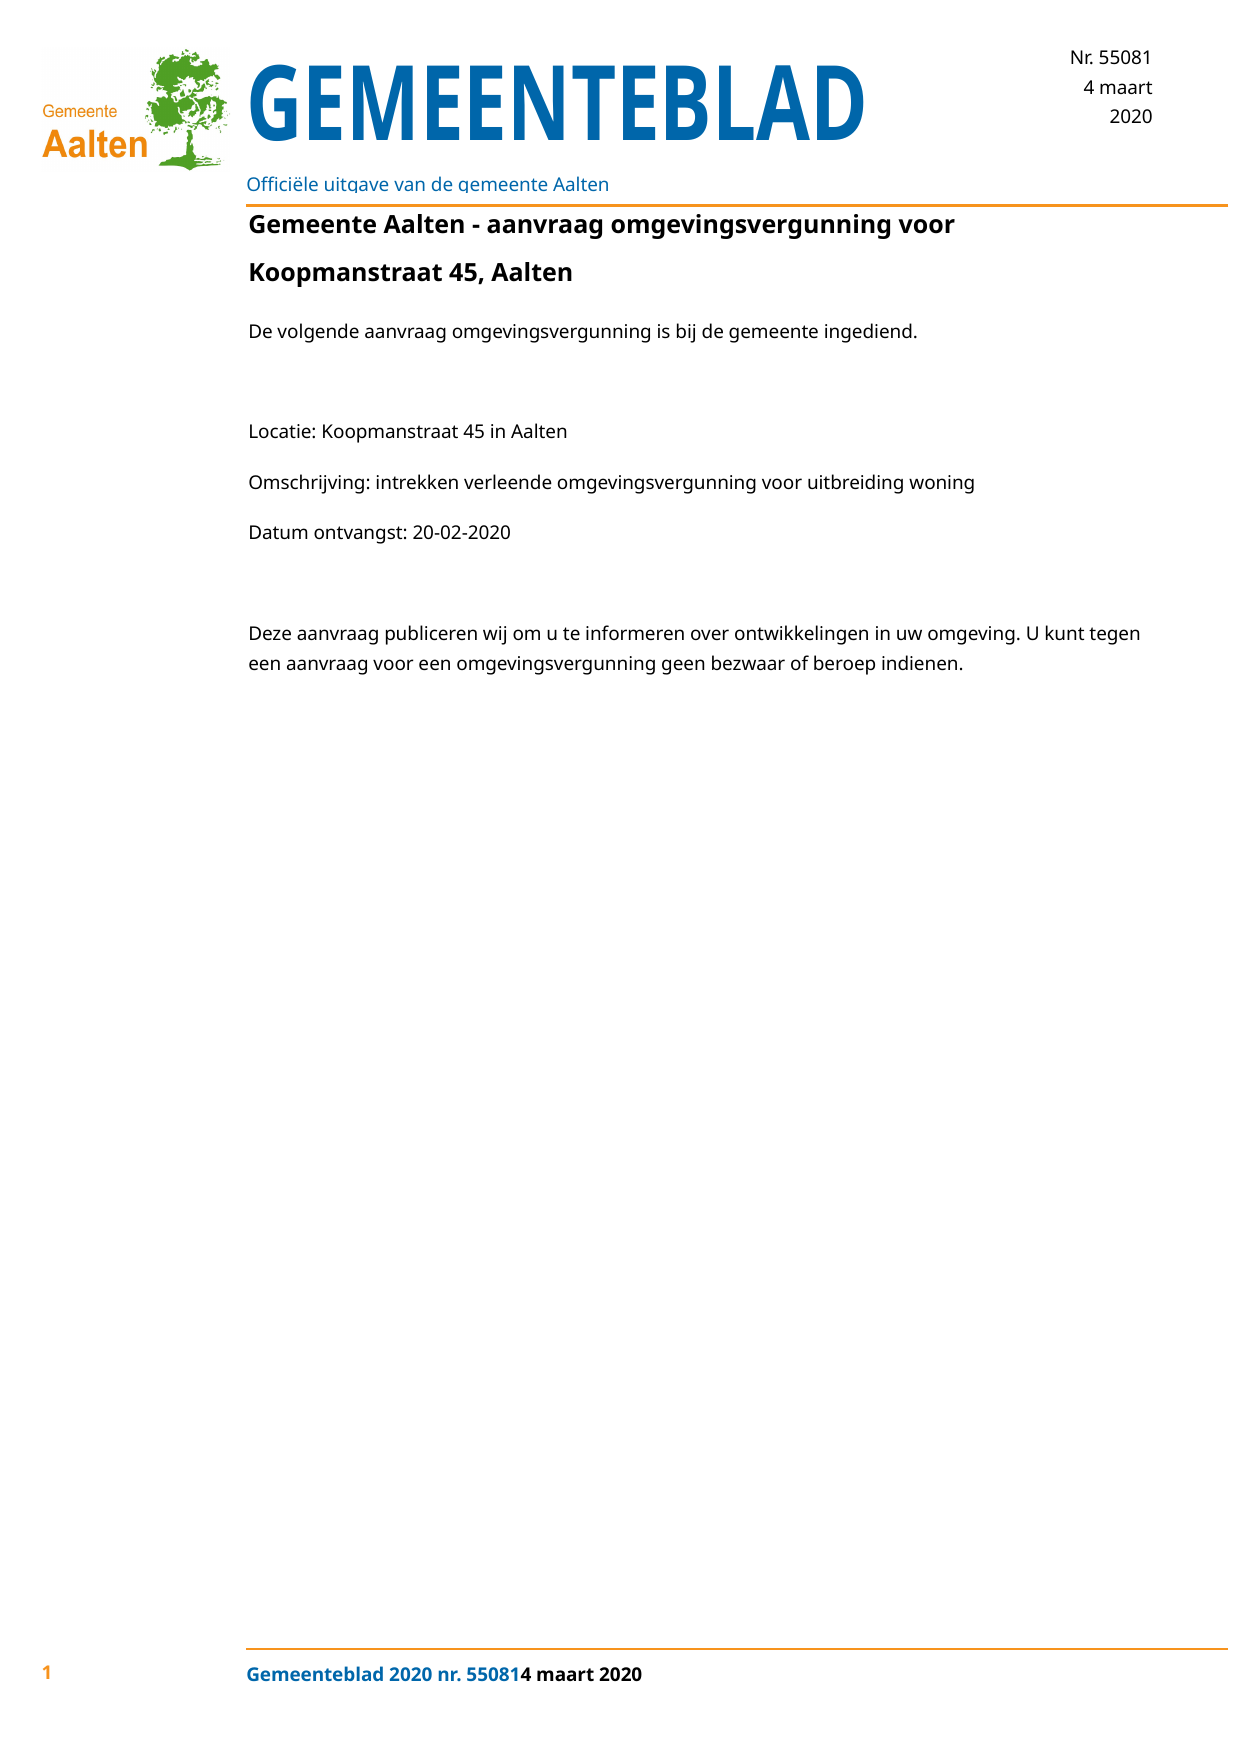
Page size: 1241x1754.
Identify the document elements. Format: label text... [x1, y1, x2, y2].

text Locatie: Koopmanstraat 45 in Aalten [248, 419, 1152, 444]
text De volgende aanvraag omgevingsvergunning is bij de gemeente ingediend. [248, 318, 1152, 344]
text Omschrijving: intrekken verleende omgevingsvergunning voor uitbreiding woning [248, 469, 1152, 495]
picture [41, 47, 231, 172]
text Deze aanvraag publiceren wij om u te informeren over ontwikkelingen in uw omgeving. U kunt tegen een aanvraag voor een omgevingsvergunning geen bezwaar of beroep indienen. [248, 620, 1152, 676]
text Gemeente Aalten - aanvraag omgevingsvergunning voor Koopmanstraat 45, Aalten [248, 207, 1152, 288]
text Datum ontvangst: 20-02-2020 [248, 519, 1152, 545]
